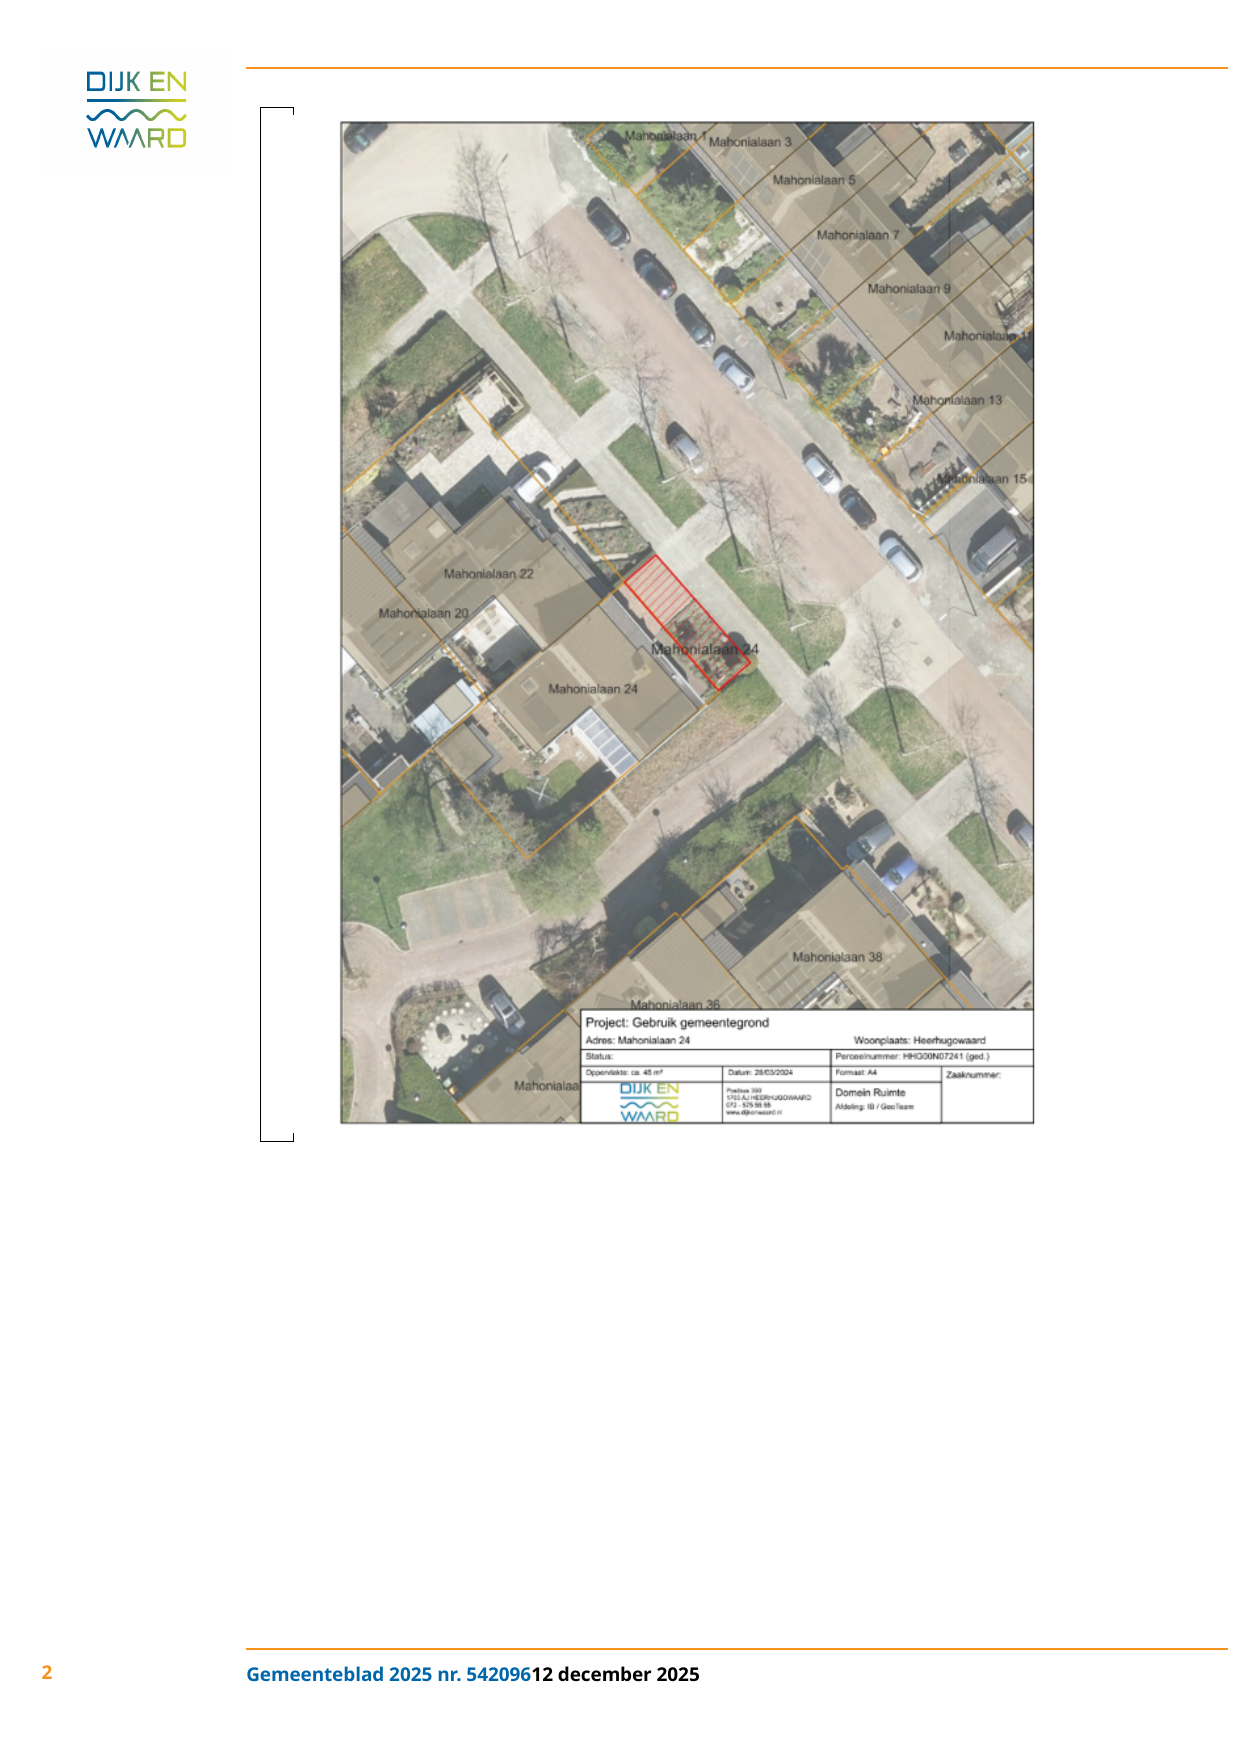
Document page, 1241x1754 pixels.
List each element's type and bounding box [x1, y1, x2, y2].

picture [41, 47, 231, 172]
picture [268, 115, 1096, 1133]
